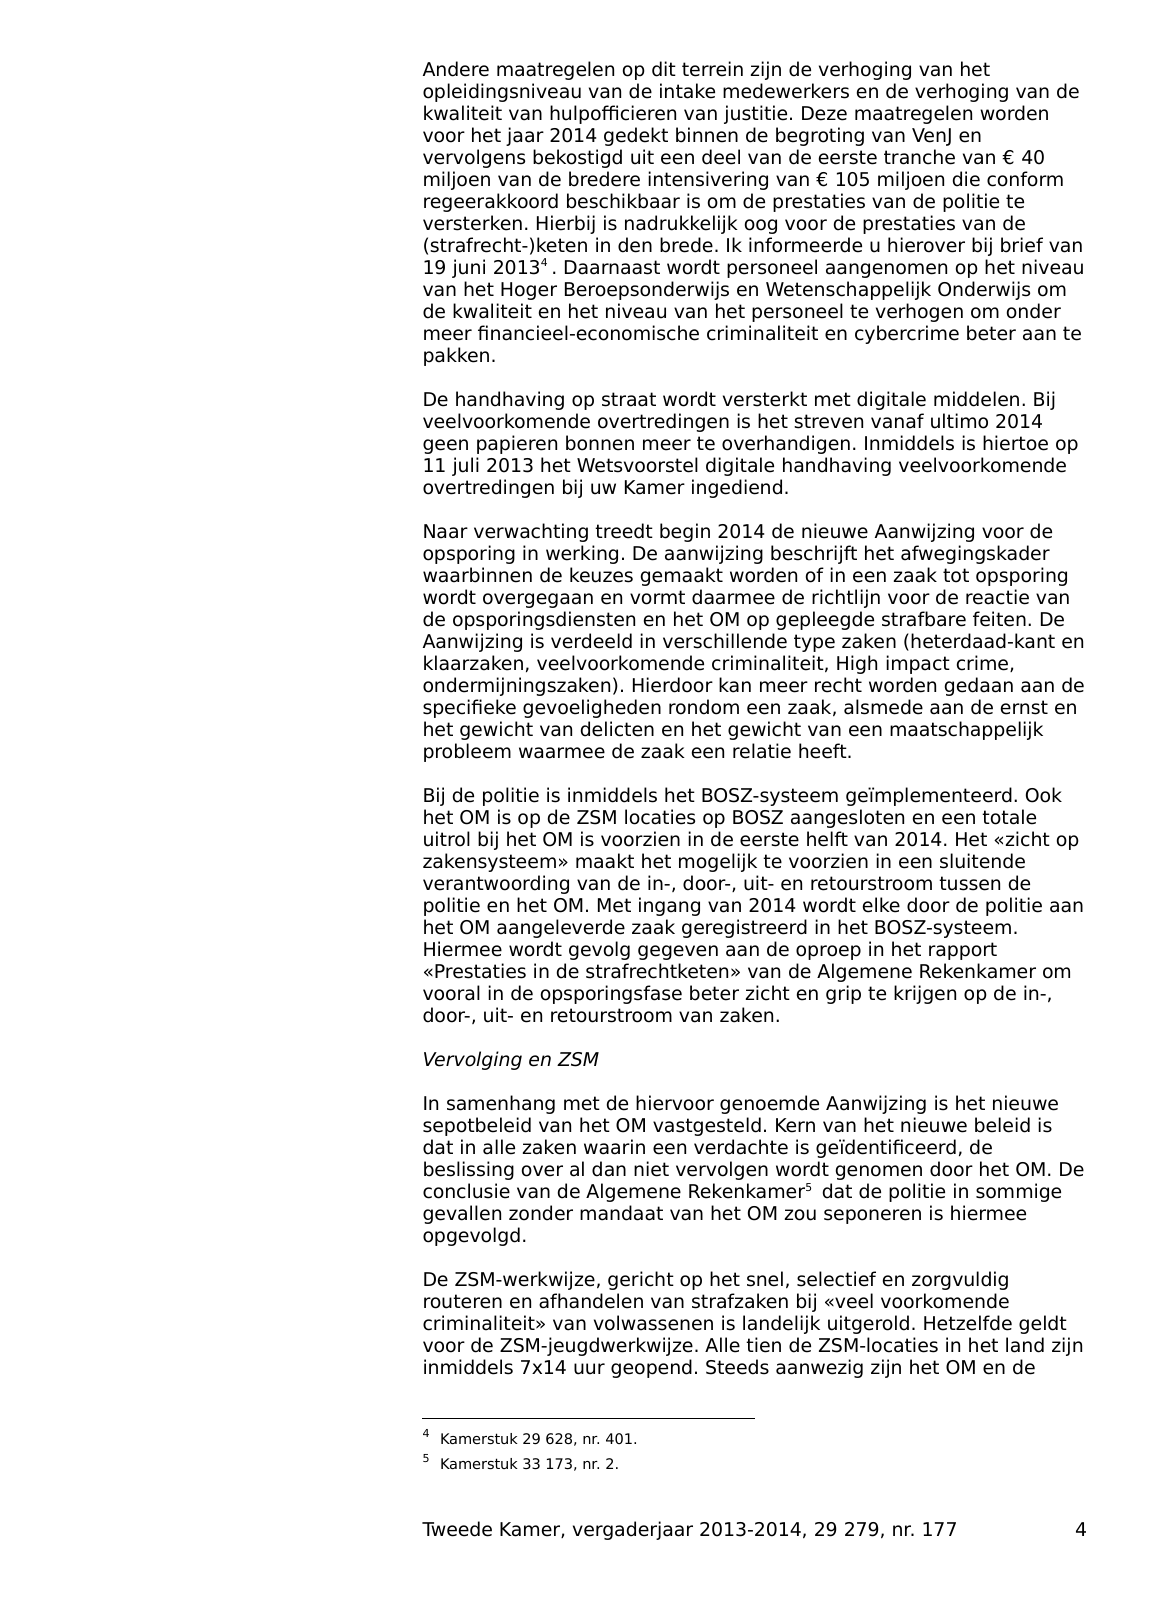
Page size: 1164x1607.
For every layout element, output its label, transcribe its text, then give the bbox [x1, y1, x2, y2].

subtitle Vervolging en ZSM [422, 1049, 1087, 1071]
text In samenhang met de hiervoor genoemde Aanwijzing is het nieuwe sepotbeleid van het OM vastgesteld. Kern van het nieuwe beleid is dat in alle zaken waarin een verdachte is geïdentificeerd, de beslissing over al dan niet vervolgen wordt genomen door het OM. De conclusie van de Algemene Rekenkamer dat de politie in sommige gevallen zonder mandaat van het OM zou seponeren is hiermee opgevolgd. [422, 1093, 1087, 1247]
text Kamerstuk 29 628, nr. 401. [422, 1427, 1087, 1449]
text Kamerstuk 33 173, nr. 2. [422, 1452, 1087, 1474]
text De ZSM-werkwijze, gericht op het snel, selectief en zorgvuldig routeren en afhandelen van strafzaken bij «veel voorkomende criminaliteit» van volwassenen is landelijk uitgerold. Hetzelfde geldt voor de ZSM-jeugdwerkwijze. Alle tien de ZSM-locaties in het land zijn inmiddels 7x14 uur geopend. Steeds aanwezig zijn het OM en de [422, 1269, 1087, 1379]
text Bij de politie is inmiddels het BOSZ-systeem geïmplementeerd. Ook het OM is op de ZSM locaties op BOSZ aangesloten en een totale uitrol bij het OM is voorzien in de eerste helft van 2014. Het «zicht op zakensysteem» maakt het mogelijk te voorzien in een sluitende verantwoording van de in-, door-, uit- en retourstroom tussen de politie en het OM. Met ingang van 2014 wordt elke door de politie aan het OM aangeleverde zaak geregistreerd in het BOSZ-systeem. Hiermee wordt gevolg gegeven aan de oproep in het rapport «Prestaties in de strafrechtketen» van de Algemene Rekenkamer om vooral in de opsporingsfase beter zicht en grip te krijgen op de in-, door-, uit- en retourstroom van zaken. [422, 785, 1087, 1027]
text De handhaving op straat wordt versterkt met digitale middelen. Bij veelvoorkomende overtredingen is het streven vanaf ultimo 2014 geen papieren bonnen meer te overhandigen. Inmiddels is hiertoe op 11 juli 2013 het Wetsvoorstel digitale handhaving veelvoorkomende overtredingen bij uw Kamer ingediend. [422, 389, 1087, 499]
text Naar verwachting treedt begin 2014 de nieuwe Aanwijzing voor de opsporing in werking. De aanwijzing beschrijft het afwegingskader waarbinnen de keuzes gemaakt worden of in een zaak tot opsporing wordt overgegaan en vormt daarmee de richtlijn voor de reactie van de opsporingsdiensten en het OM op gepleegde strafbare feiten. De Aanwijzing is verdeeld in verschillende type zaken (heterdaad-kant en klaarzaken, veelvoorkomende criminaliteit, High impact crime, ondermijningszaken). Hierdoor kan meer recht worden gedaan aan de specifieke gevoeligheden rondom een zaak, alsmede aan de ernst en het gewicht van delicten en het gewicht van een maatschappelijk probleem waarmee de zaak een relatie heeft. [422, 521, 1087, 763]
text Andere maatregelen op dit terrein zijn de verhoging van het opleidingsniveau van de intake medewerkers en de verhoging van de kwaliteit van hulpofficieren van justitie. Deze maatregelen worden voor het jaar 2014 gedekt binnen de begroting van VenJ en vervolgens bekostigd uit een deel van de eerste tranche van € 40 miljoen van de bredere intensivering van € 105 miljoen die conform regeerakkoord beschikbaar is om de prestaties van de politie te versterken. Hierbij is nadrukkelijk oog voor de prestaties van de (strafrecht-)keten in den brede. Ik informeerde u hierover bij brief van 19 juni 2013. Daarnaast wordt personeel aangenomen op het niveau van het Hoger Beroepsonderwijs en Wetenschappelijk Onderwijs om de kwaliteit en het niveau van het personeel te verhogen om onder meer financieel-economische criminaliteit en cybercrime beter aan te pakken. [422, 59, 1087, 367]
